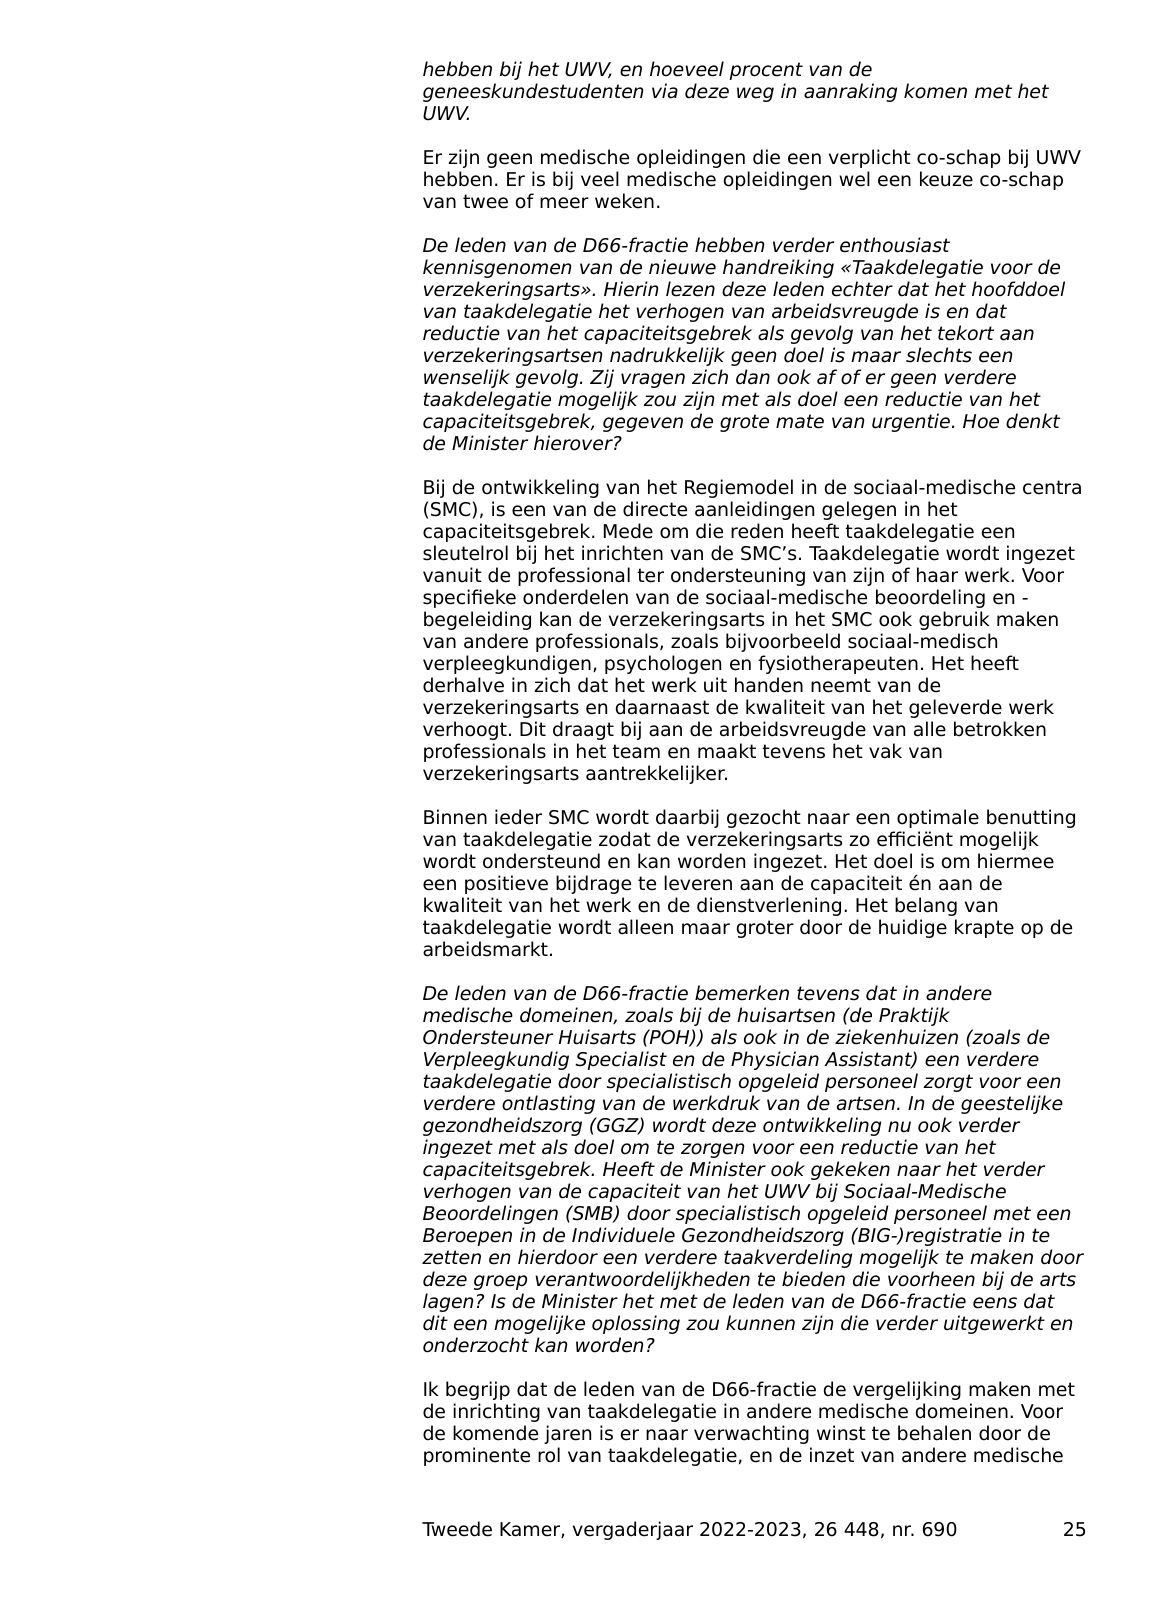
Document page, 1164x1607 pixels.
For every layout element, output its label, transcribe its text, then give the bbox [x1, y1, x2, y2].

text Er zijn geen medische opleidingen die een verplicht co-schap bij UWV hebben. Er is bij veel medische opleidingen wel een keuze co-schap van twee of meer weken. [422, 147, 1087, 213]
text hebben bij het UWV, en hoeveel procent van de geneeskundestudenten via deze weg in aanraking komen met het UWV. [422, 59, 1087, 125]
text De leden van de D66-fractie hebben verder enthousiast kennisgenomen van de nieuwe handreiking «Taakdelegatie voor de verzekeringsarts». Hierin lezen deze leden echter dat het hoofddoel van taakdelegatie het verhogen van arbeidsvreugde is en dat reductie van het capaciteitsgebrek als gevolg van het tekort aan verzekeringsartsen nadrukkelijk geen doel is maar slechts een wenselijk gevolg. Zij vragen zich dan ook af of er geen verdere taakdelegatie mogelijk zou zijn met als doel een reductie van het capaciteitsgebrek, gegeven de grote mate van urgentie. Hoe denkt de Minister hierover? [422, 235, 1087, 455]
text Ik begrijp dat de leden van de D66-fractie de vergelijking maken met de inrichting van taakdelegatie in andere medische domeinen. Voor de komende jaren is er naar verwachting winst te behalen door de prominente rol van taakdelegatie, en de inzet van andere medische [422, 1379, 1087, 1467]
text Binnen ieder SMC wordt daarbij gezocht naar een optimale benutting van taakdelegatie zodat de verzekeringsarts zo efficiënt mogelijk wordt ondersteund en kan worden ingezet. Het doel is om hiermee een positieve bijdrage te leveren aan de capaciteit én aan de kwaliteit van het werk en de dienstverlening. Het belang van taakdelegatie wordt alleen maar groter door de huidige krapte op de arbeidsmarkt. [422, 807, 1087, 961]
text Bij de ontwikkeling van het Regiemodel in de sociaal-medische centra (SMC), is een van de directe aanleidingen gelegen in het capaciteitsgebrek. Mede om die reden heeft taakdelegatie een sleutelrol bij het inrichten van de SMC’s. Taakdelegatie wordt ingezet vanuit de professional ter ondersteuning van zijn of haar werk. Voor specifieke onderdelen van de sociaal-medische beoordeling en -begeleiding kan de verzekeringsarts in het SMC ook gebruik maken van andere professionals, zoals bijvoorbeeld sociaal-medisch verpleegkundigen, psychologen en fysiotherapeuten. Het heeft derhalve in zich dat het werk uit handen neemt van de verzekeringsarts en daarnaast de kwaliteit van het geleverde werk verhoogt. Dit draagt bij aan de arbeidsvreugde van alle betrokken professionals in het team en maakt tevens het vak van verzekeringsarts aantrekkelijker. [422, 477, 1087, 785]
text De leden van de D66-fractie bemerken tevens dat in andere medische domeinen, zoals bij de huisartsen (de Praktijk Ondersteuner Huisarts (POH)) als ook in de ziekenhuizen (zoals de Verpleegkundig Specialist en de Physician Assistant) een verdere taakdelegatie door specialistisch opgeleid personeel zorgt voor een verdere ontlasting van de werkdruk van de artsen. In de geestelijke gezondheidszorg (GGZ) wordt deze ontwikkeling nu ook verder ingezet met als doel om te zorgen voor een reductie van het capaciteitsgebrek. Heeft de Minister ook gekeken naar het verder verhogen van de capaciteit van het UWV bij Sociaal-Medische Beoordelingen (SMB) door specialistisch opgeleid personeel met een Beroepen in de Individuele Gezondheidszorg (BIG-)registratie in te zetten en hierdoor een verdere taakverdeling mogelijk te maken door deze groep verantwoordelijkheden te bieden die voorheen bij de arts lagen? Is de Minister het met de leden van de D66-fractie eens dat dit een mogelijke oplossing zou kunnen zijn die verder uitgewerkt en onderzocht kan worden? [422, 983, 1087, 1357]
